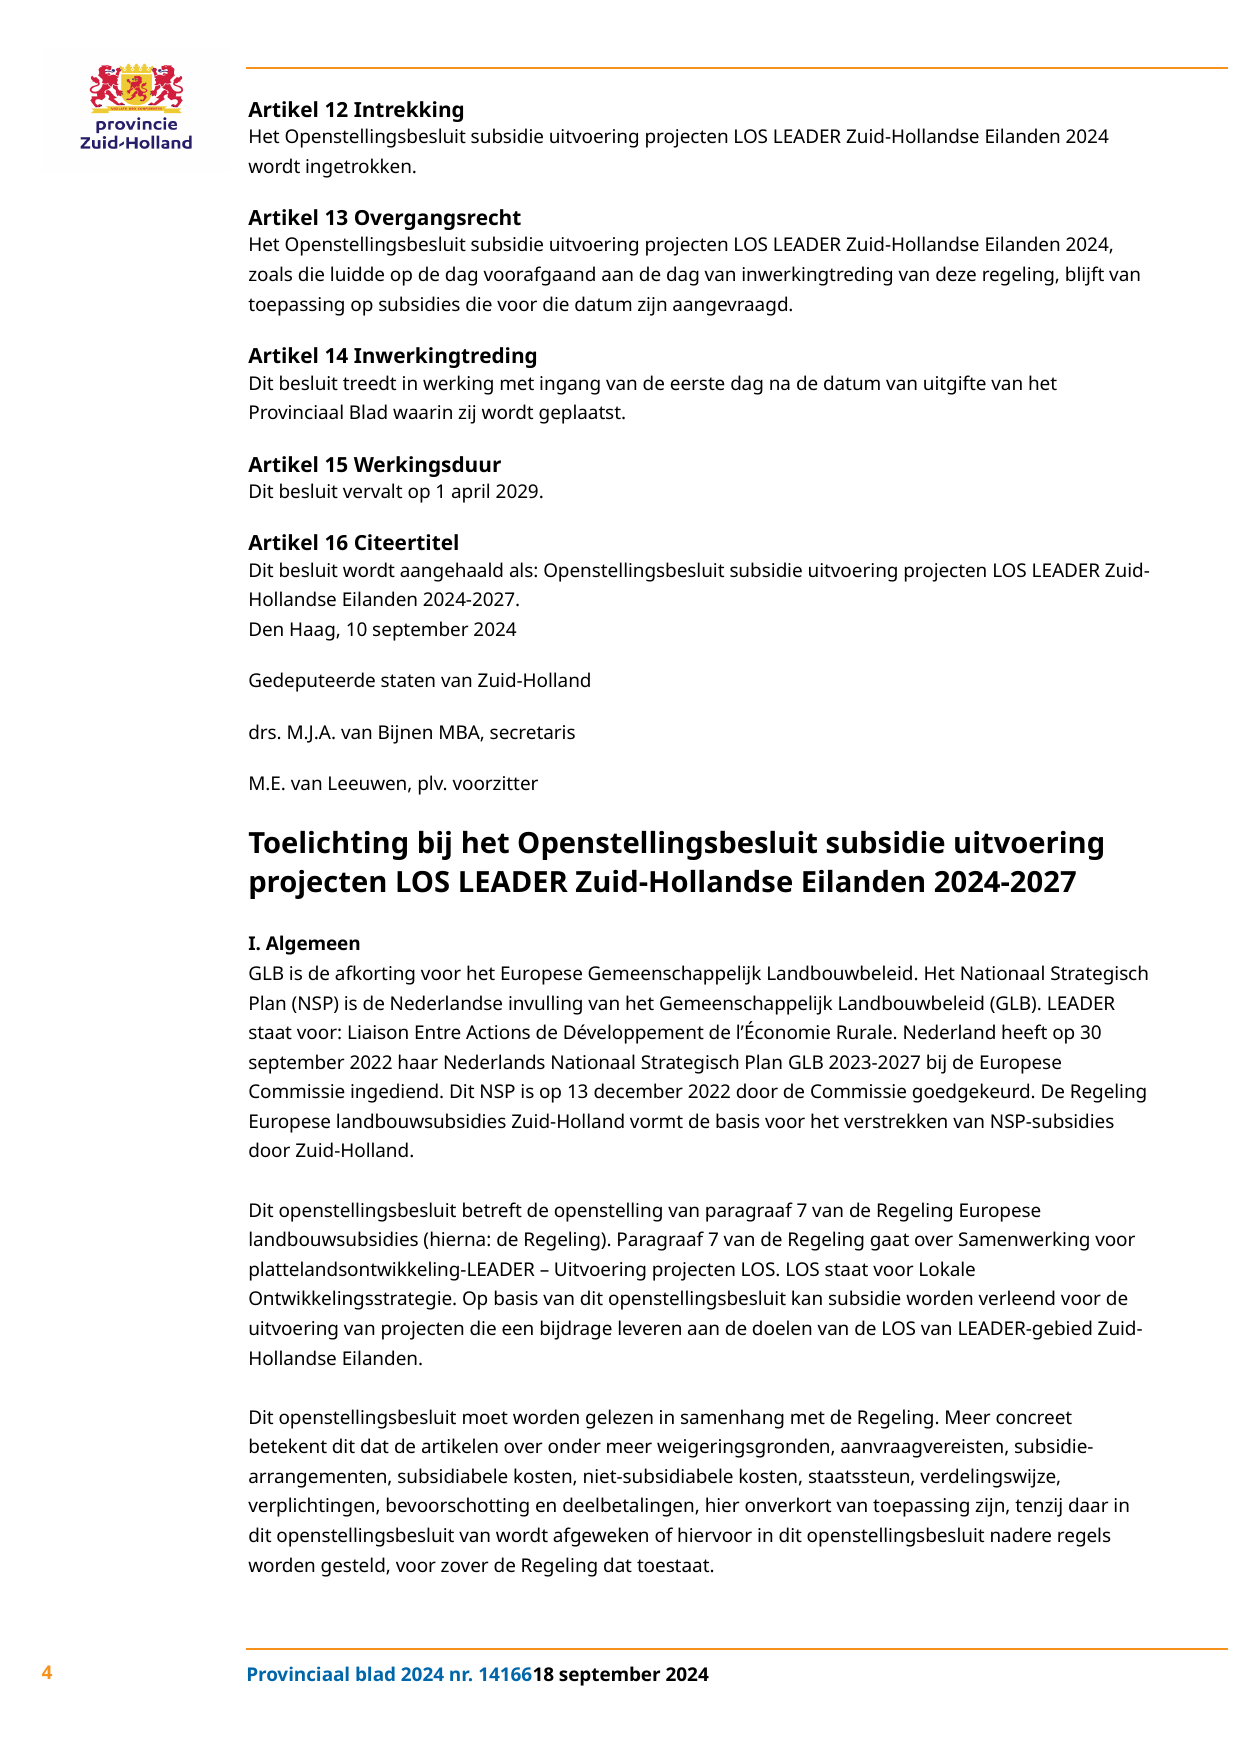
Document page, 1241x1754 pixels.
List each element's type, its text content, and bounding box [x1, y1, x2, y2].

text Artikel 14 Inwerkingtreding [248, 341, 1152, 370]
text Toelichting bij het Openstellingsbesluit subsidie uitvoering projecten LOS LEADER Zuid-Hollandse Eilanden 2024-2027 [248, 822, 1152, 901]
text Het Openstellingsbesluit subsidie uitvoering projecten LOS LEADER Zuid-Hollandse Eilanden 2024, zoals die luidde op de dag voorafgaand aan de dag van inwerkingtreding van deze regeling, blijft van toepassing op subsidies die voor die datum zijn aangevraagd. [248, 232, 1152, 317]
text Dit openstellingsbesluit moet worden gelezen in samenhang met de Regeling. Meer concreet betekent dit dat de artikelen over onder meer weigeringsgronden, aanvraagvereisten, subsidie-arrangementen, subsidiabele kosten, niet-subsidiabele kosten, staatssteun, verdelingswijze, verplichtingen, bevoorschotting en deelbetalingen, hier onverkort van toepassing zijn, tenzij daar in dit openstellingsbesluit van wordt afgeweken of hiervoor in dit openstellingsbesluit nadere regels worden gesteld, voor zover de Regeling dat toestaat. [248, 1404, 1152, 1577]
text Den Haag, 10 september 2024 [248, 616, 1152, 642]
text M.E. van Leeuwen, plv. voorzitter [248, 771, 1152, 796]
text Dit openstellingsbesluit betreft de openstelling van paragraaf 7 van de Regeling Europese landbouwsubsidies (hierna: de Regeling). Paragraaf 7 van de Regeling gaat over Samenwerking voor plattelandsontwikkeling-LEADER – Uitvoering projecten LOS. LOS staat voor Lokale Ontwikkelingsstrategie. Op basis van dit openstellingsbesluit kan subsidie worden verleend voor de uitvoering van projecten die een bijdrage leveren aan de doelen van de LOS van LEADER-gebied Zuid-Hollandse Eilanden. [248, 1197, 1152, 1370]
text Dit besluit wordt aangehaald als: Openstellingsbesluit subsidie uitvoering projecten LOS LEADER Zuid-Hollandse Eilanden 2024-2027. [248, 557, 1152, 612]
text GLB is de afkorting voor het Europese Gemeenschappelijk Landbouwbeleid. Het Nationaal Strategisch Plan (NSP) is de Nederlandse invulling van het Gemeenschappelijk Landbouwbeleid (GLB). LEADER staat voor: Liaison Entre Actions de Développement de l’Économie Rurale. Nederland heeft op 30 september 2022 haar Nederlands Nationaal Strategisch Plan GLB 2023-2027 bij de Europese Commissie ingediend. Dit NSP is op 13 december 2022 door de Commissie goedgekeurd. De Regeling Europese landbouwsubsidies Zuid-Holland vormt de basis voor het verstrekken van NSP-subsidies door Zuid-Holland. [248, 960, 1152, 1163]
text Artikel 12 Intrekking [248, 95, 1152, 123]
text Artikel 13 Overgangsrecht [248, 203, 1152, 232]
text Het Openstellingsbesluit subsidie uitvoering projecten LOS LEADER Zuid-Hollandse Eilanden 2024 wordt ingetrokken. [248, 123, 1152, 178]
text Artikel 16 Citeertitel [248, 528, 1152, 557]
text Gedeputeerde staten van Zuid-Holland [248, 668, 1152, 693]
text Artikel 15 Werkingsduur [248, 450, 1152, 478]
text Dit besluit vervalt op 1 april 2029. [248, 478, 1152, 504]
text I. Algemeen [248, 931, 1152, 956]
text Dit besluit treedt in werking met ingang van de eerste dag na de datum van uitgifte van het Provinciaal Blad waarin zij wordt geplaatst. [248, 370, 1152, 425]
picture [41, 47, 231, 172]
text drs. M.J.A. van Bijnen MBA, secretaris [248, 719, 1152, 745]
